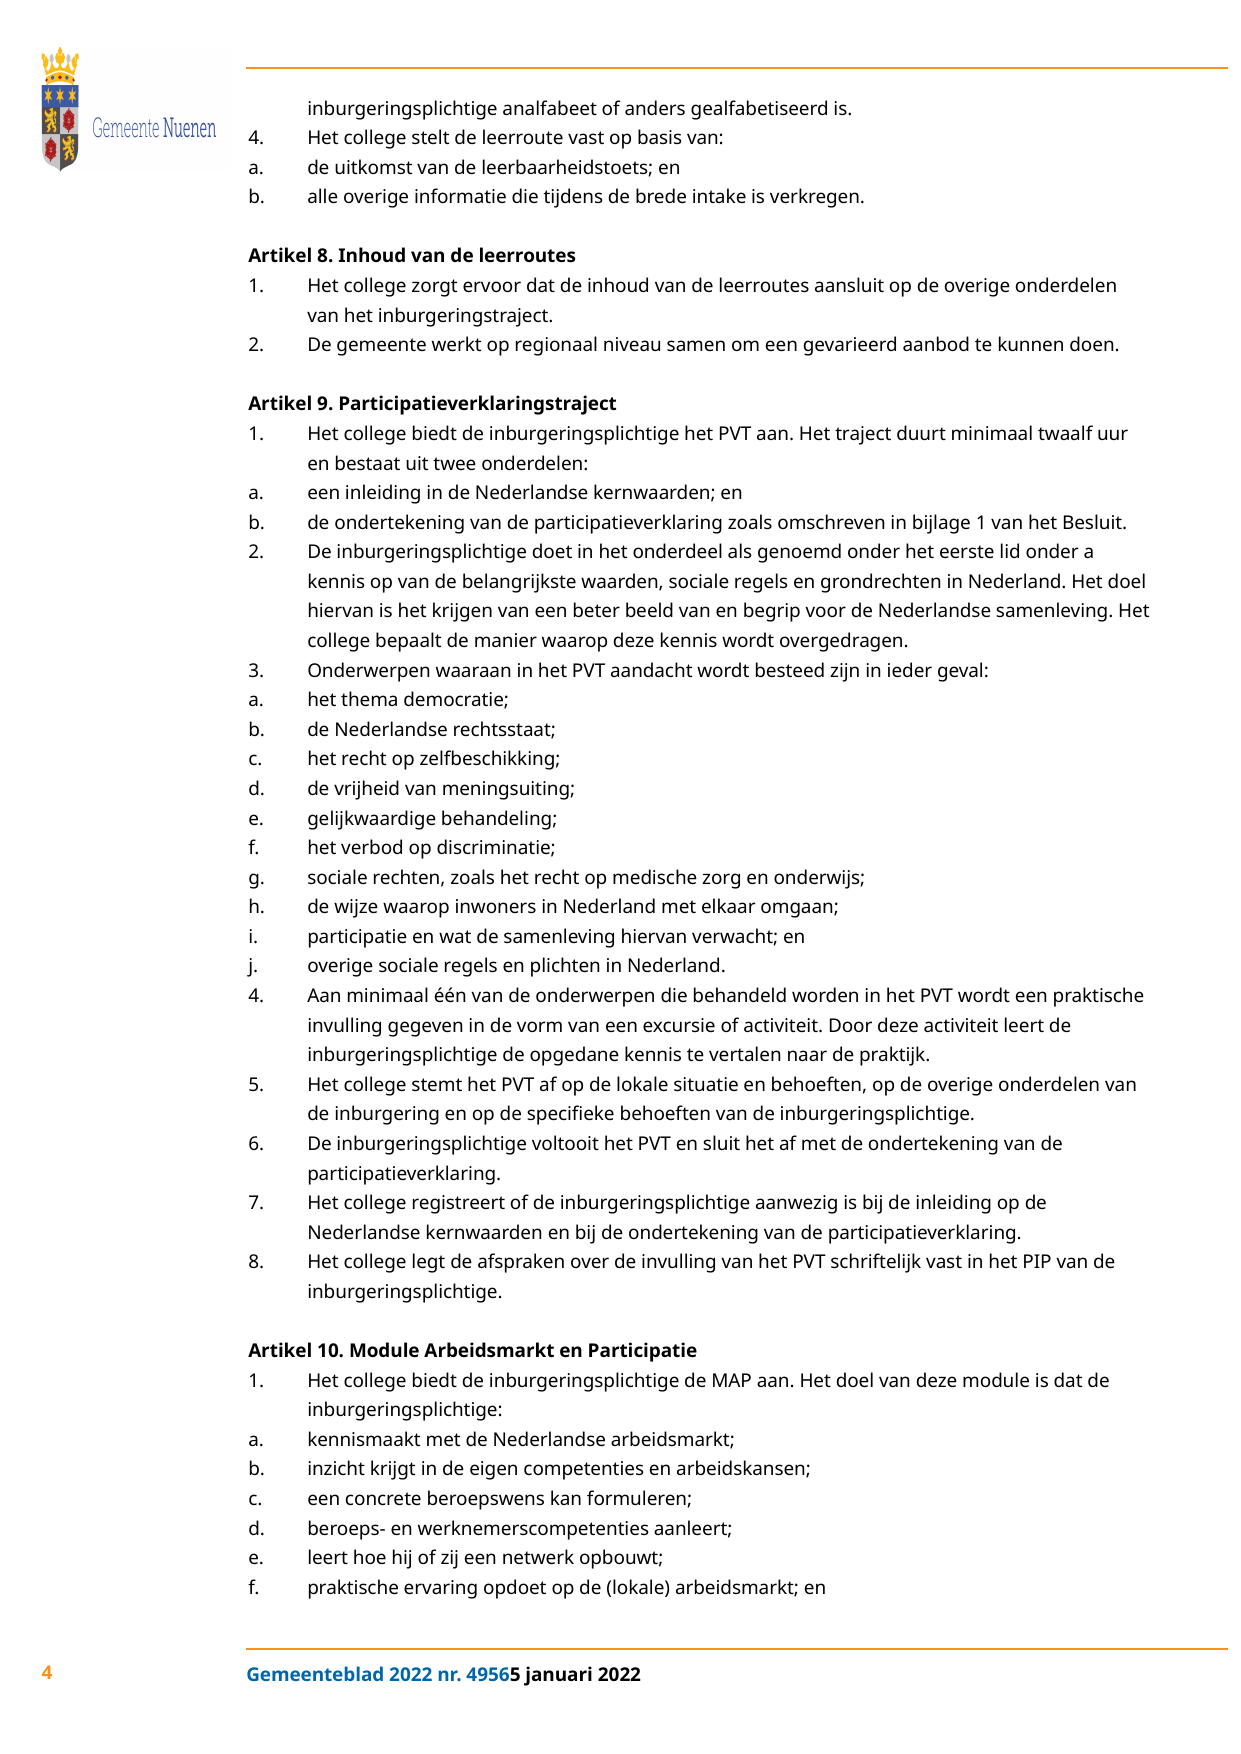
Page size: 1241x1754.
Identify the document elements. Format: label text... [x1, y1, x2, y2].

list Het college stemt het PVT af op de lokale situatie en behoeften, op de overige onderdelen van de inburgering en op de specifieke behoeften van de inburgeringsplichtige. [248, 1071, 1152, 1126]
list Het college legt de afspraken over de invulling van het PVT schriftelijk vast in het PIP van de inburgeringsplichtige. [248, 1248, 1152, 1304]
list De gemeente werkt op regionaal niveau samen om een gevarieerd aanbod te kunnen doen. [248, 331, 1152, 357]
list De inburgeringsplichtige doet in het onderdeel als genoemd onder het eerste lid onder a kennis op van de belangrijkste waarden, sociale regels en grondrechten in Nederland. Het doel hiervan is het krijgen van een beter beeld van en begrip voor de Nederlandse samenleving. Het college bepaalt de manier waarop deze kennis wordt overgedragen. [248, 538, 1152, 653]
list gelijkwaardige behandeling; [248, 805, 1152, 831]
text Artikel 9. Participatieverklaringstraject [248, 391, 1152, 416]
list Onderwerpen waaraan in het PVT aandacht wordt besteed zijn in ieder geval: [248, 657, 1152, 683]
list praktische ervaring opdoet op de (lokale) arbeidsmarkt; en [248, 1574, 1152, 1600]
picture [41, 47, 231, 172]
list Het college zorgt ervoor dat de inhoud van de leerroutes aansluit op de overige onderdelen van het inburgeringstraject. [248, 272, 1152, 328]
list het thema democratie; [248, 686, 1152, 712]
list Het college biedt de inburgeringsplichtige de MAP aan. Het doel van deze module is dat de inburgeringsplichtige: [248, 1367, 1152, 1422]
list Het college biedt de inburgeringsplichtige het PVT aan. Het traject duurt minimaal twaalf uur en bestaat uit twee onderdelen: [248, 420, 1152, 476]
list de ondertekening van de participatieverklaring zoals omschreven in bijlage 1 van het Besluit. [248, 509, 1152, 535]
list De inburgeringsplichtige voltooit het PVT en sluit het af met de ondertekening van de participatieverklaring. [248, 1130, 1152, 1186]
list Het college registreert of de inburgeringsplichtige aanwezig is bij de inleiding op de Nederlandse kernwaarden en bij de ondertekening van de participatieverklaring. [248, 1189, 1152, 1245]
list inzicht krijgt in de eigen competenties en arbeidskansen; [248, 1456, 1152, 1481]
list het recht op zelfbeschikking; [248, 746, 1152, 771]
list de wijze waarop inwoners in Nederland met elkaar omgaan; [248, 893, 1152, 919]
text Artikel 10. Module Arbeidsmarkt en Participatie [248, 1337, 1152, 1363]
list Het college stelt de leerroute vast op basis van: [248, 124, 1152, 150]
list leert hoe hij of zij een netwerk opbouwt; [248, 1544, 1152, 1570]
list sociale rechten, zoals het recht op medische zorg en onderwijs; [248, 864, 1152, 890]
list kennismaakt met de Nederlandse arbeidsmarkt; [248, 1426, 1152, 1452]
list beroeps- en werknemerscompetenties aanleert; [248, 1515, 1152, 1541]
list een concrete beroepswens kan formuleren; [248, 1485, 1152, 1511]
list de Nederlandse rechtsstaat; [248, 716, 1152, 742]
list inburgeringsplichtige analfabeet of anders gealfabetiseerd is. [248, 95, 1152, 121]
list het verbod op discriminatie; [248, 834, 1152, 860]
list Aan minimaal één van de onderwerpen die behandeld worden in het PVT wordt een praktische invulling gegeven in de vorm van een excursie of activiteit. Door deze activiteit leert de inburgeringsplichtige de opgedane kennis te vertalen naar de praktijk. [248, 982, 1152, 1067]
list een inleiding in de Nederlandse kernwaarden; en [248, 479, 1152, 505]
list de vrijheid van meningsuiting; [248, 775, 1152, 801]
list participatie en wat de samenleving hiervan verwacht; en [248, 923, 1152, 949]
list overige sociale regels en plichten in Nederland. [248, 953, 1152, 978]
text Artikel 8. Inhoud van de leerroutes [248, 243, 1152, 268]
list alle overige informatie die tijdens de brede intake is verkregen. [248, 183, 1152, 209]
list de uitkomst van de leerbaarheidstoets; en [248, 154, 1152, 180]
